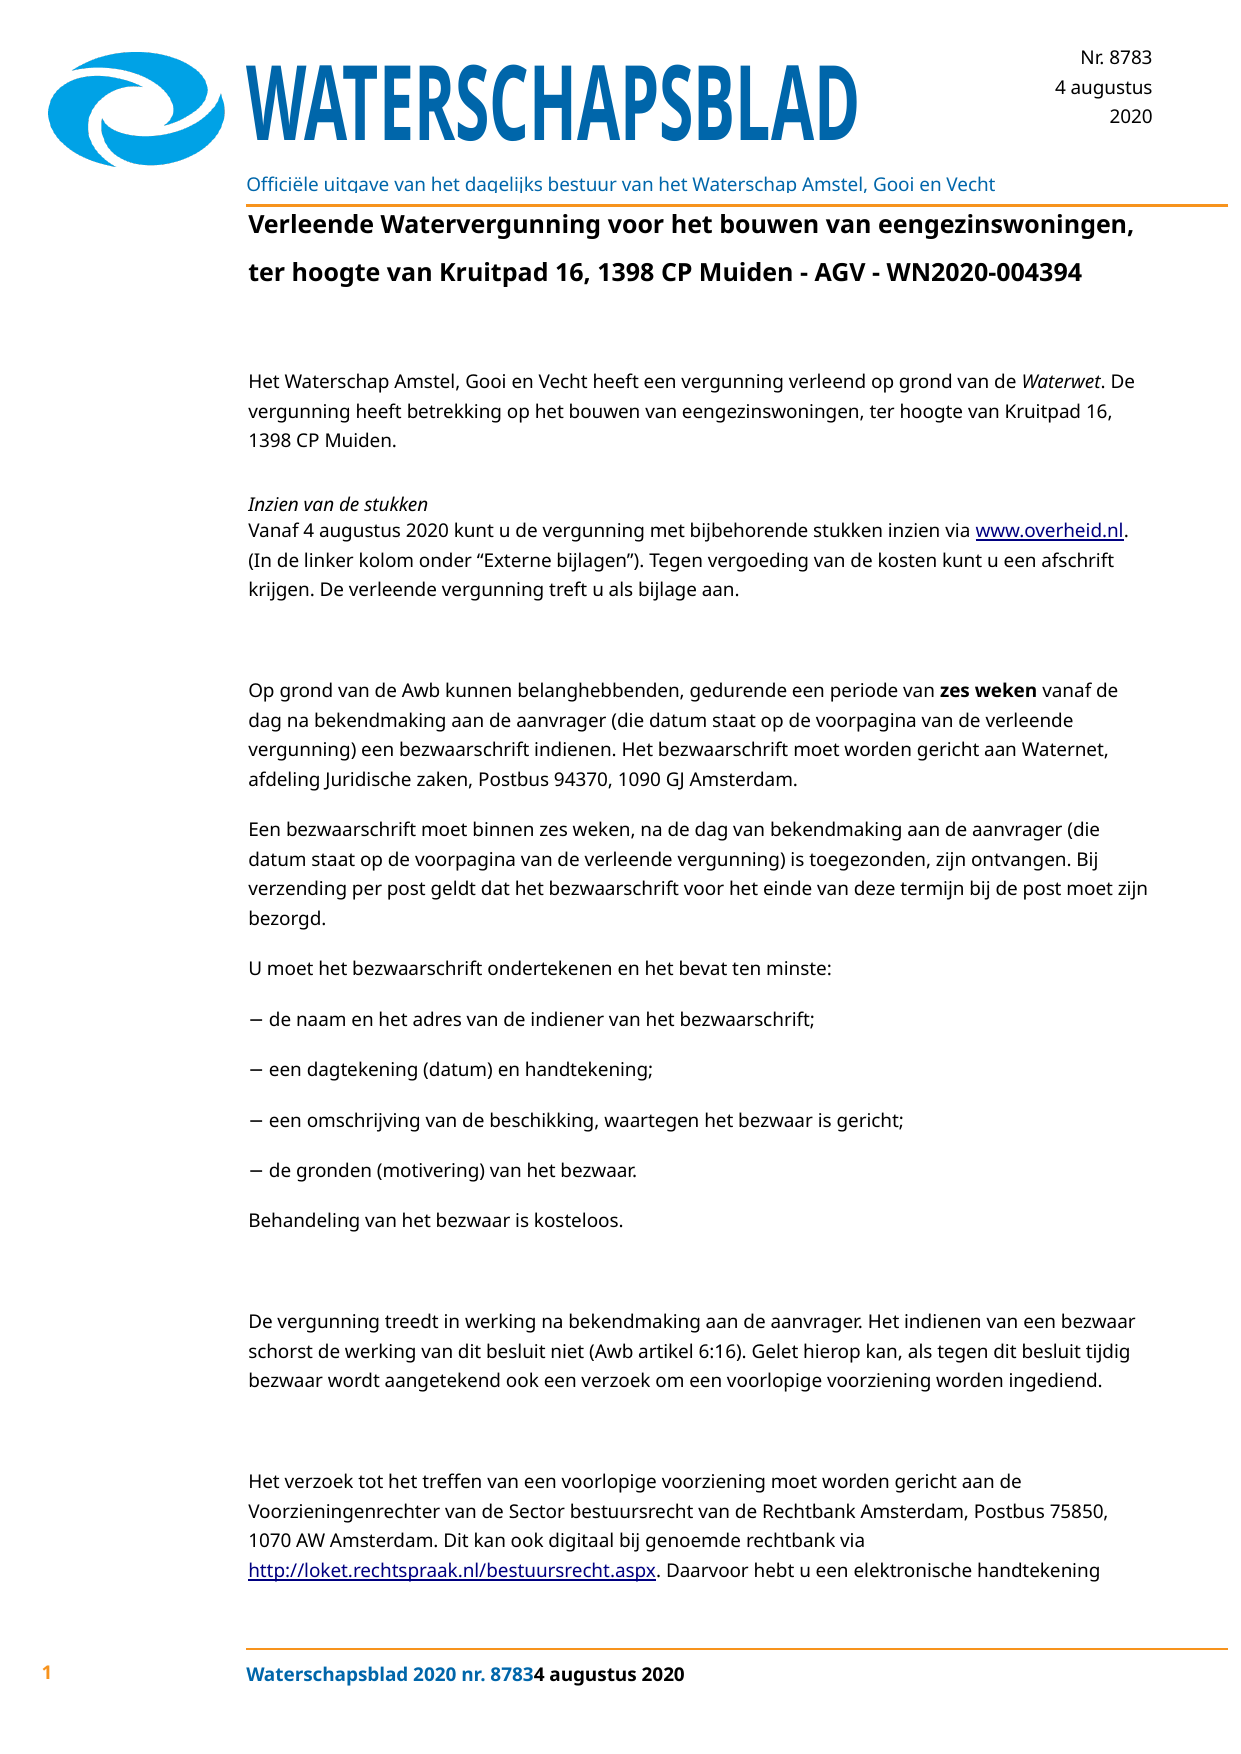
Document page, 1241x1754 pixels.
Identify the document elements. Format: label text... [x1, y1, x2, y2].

text Vanaf 4 augustus 2020 kunt u de vergunning met bijbehorende stukken inzien via www.overheid.nl. (In de linker kolom onder “Externe bijlagen”). Tegen vergoeding van de kosten kunt u een afschrift krijgen. De verleende vergunning treft u als bijlage aan. [248, 517, 1152, 602]
text Het Waterschap Amstel, Gooi en Vecht heeft een vergunning verleend op grond van de Waterwet. De vergunning heeft betrekking op het bouwen van eengezinswoningen, ter hoogte van Kruitpad 16, 1398 CP Muiden. [248, 368, 1152, 453]
text Het verzoek tot het treffen van een voorlopige voorziening moet worden gericht aan de Voorzieningenrechter van de Sector bestuursrecht van de Rechtbank Amsterdam, Postbus 75850, 1070 AW Amsterdam. Dit kan ook digitaal bij genoemde rechtbank via http://loket.rechtspraak.nl/bestuursrecht.aspx. Daarvoor hebt u een elektronische handtekening [248, 1468, 1152, 1583]
text − de naam en het adres van de indiener van het bezwaarschrift; [248, 1006, 1152, 1032]
text Verleende Watervergunning voor het bouwen van eengezinswoningen, ter hoogte van Kruitpad 16, 1398 CP Muiden - AGV - WN2020-004394 [248, 207, 1152, 288]
picture [41, 47, 231, 172]
text U moet het bezwaarschrift ondertekenen en het bevat ten minste: [248, 956, 1152, 981]
text − een omschrijving van de beschikking, waartegen het bezwaar is gericht; [248, 1107, 1152, 1132]
text De vergunning treedt in werking na bekendmaking aan de aanvrager. Het indienen van een bezwaar schorst de werking van dit besluit niet (Awb artikel 6:16). Gelet hierop kan, als tegen dit besluit tijdig bezwaar wordt aangetekend ook een verzoek om een voorlopige voorziening worden ingediend. [248, 1308, 1152, 1393]
text Behandeling van het bezwaar is kosteloos. [248, 1208, 1152, 1233]
text Een bezwaarschrift moet binnen zes weken, na de dag van bekendmaking aan de aanvrager (die datum staat op de voorpagina van de verleende vergunning) is toegezonden, zijn ontvangen. Bij verzending per post geldt dat het bezwaarschrift voor het einde van deze termijn bij de post moet zijn bezorgd. [248, 816, 1152, 931]
text Op grond van de Awb kunnen belanghebbenden, gedurende een periode van zes weken vanaf de dag na bekendmaking aan de aanvrager (die datum staat op de voorpagina van de verleende vergunning) een bezwaarschrift indienen. Het bezwaarschrift moet worden gericht aan Waternet, afdeling Juridische zaken, Postbus 94370, 1090 GJ Amsterdam. [248, 677, 1152, 792]
text − een dagtekening (datum) en handtekening; [248, 1056, 1152, 1082]
text Inzien van de stukken [248, 491, 1152, 517]
text − de gronden (motivering) van het bezwaar. [248, 1157, 1152, 1183]
